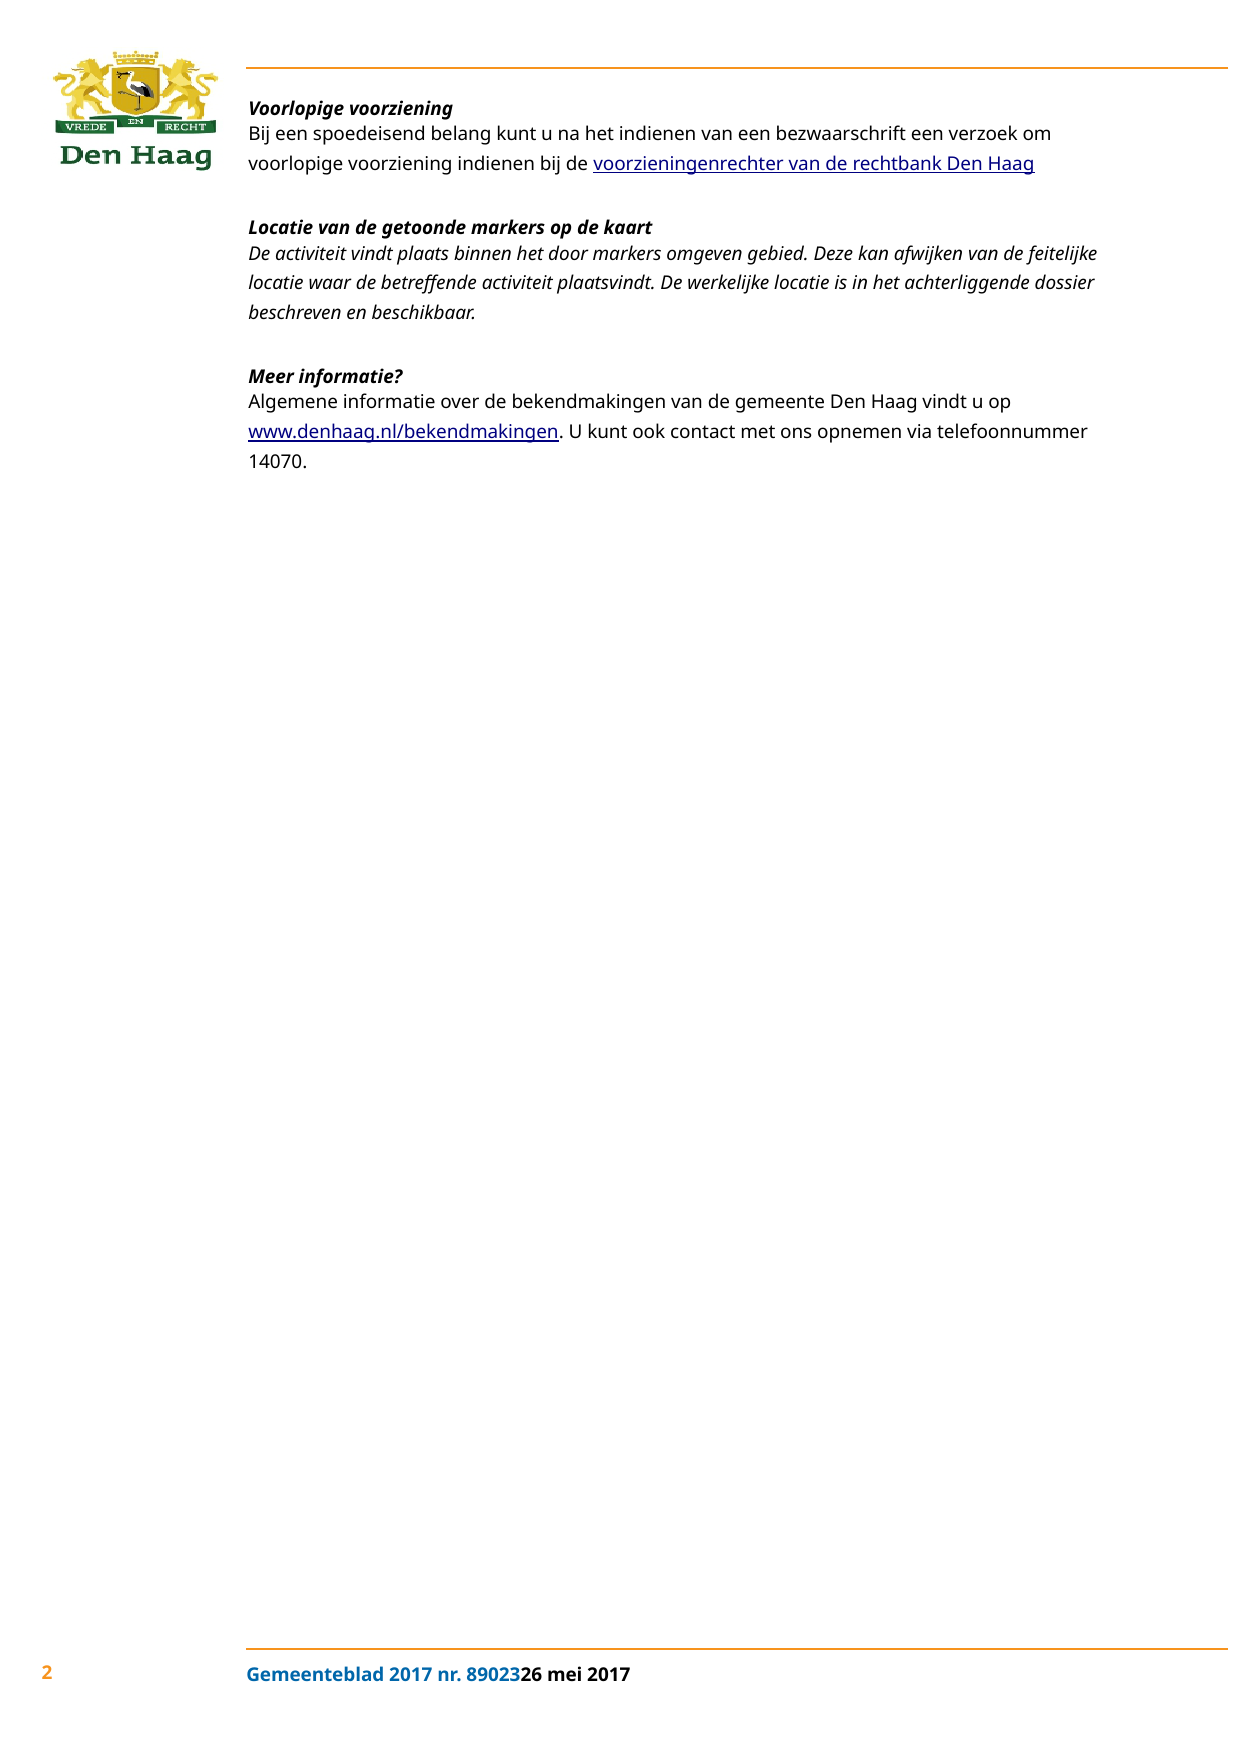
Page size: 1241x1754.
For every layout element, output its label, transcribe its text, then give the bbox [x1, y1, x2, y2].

text Bij een spoedeisend belang kunt u na het indienen van een bezwaarschrift een verzoek om voorlopige voorziening indienen bij de voorzieningenrechter van de rechtbank Den Haag [248, 121, 1152, 176]
text Algemene informatie over de bekendmakingen van de gemeente Den Haag vindt u op www.denhaag.nl/bekendmakingen. U kunt ook contact met ons opnemen via telefoonnummer 14070. [248, 389, 1152, 473]
text Voorlopige voorziening [248, 95, 1152, 121]
text De activiteit vindt plaats binnen het door markers omgeven gebied. Deze kan afwijken van de feitelijke locatie waar de betreffende activiteit plaatsvindt. De werkelijke locatie is in het achterliggende dossier beschreven en beschikbaar. [248, 240, 1152, 325]
text Locatie van de getoonde markers op de kaart [248, 214, 1152, 240]
picture [41, 47, 231, 172]
text Meer informatie? [248, 363, 1152, 389]
